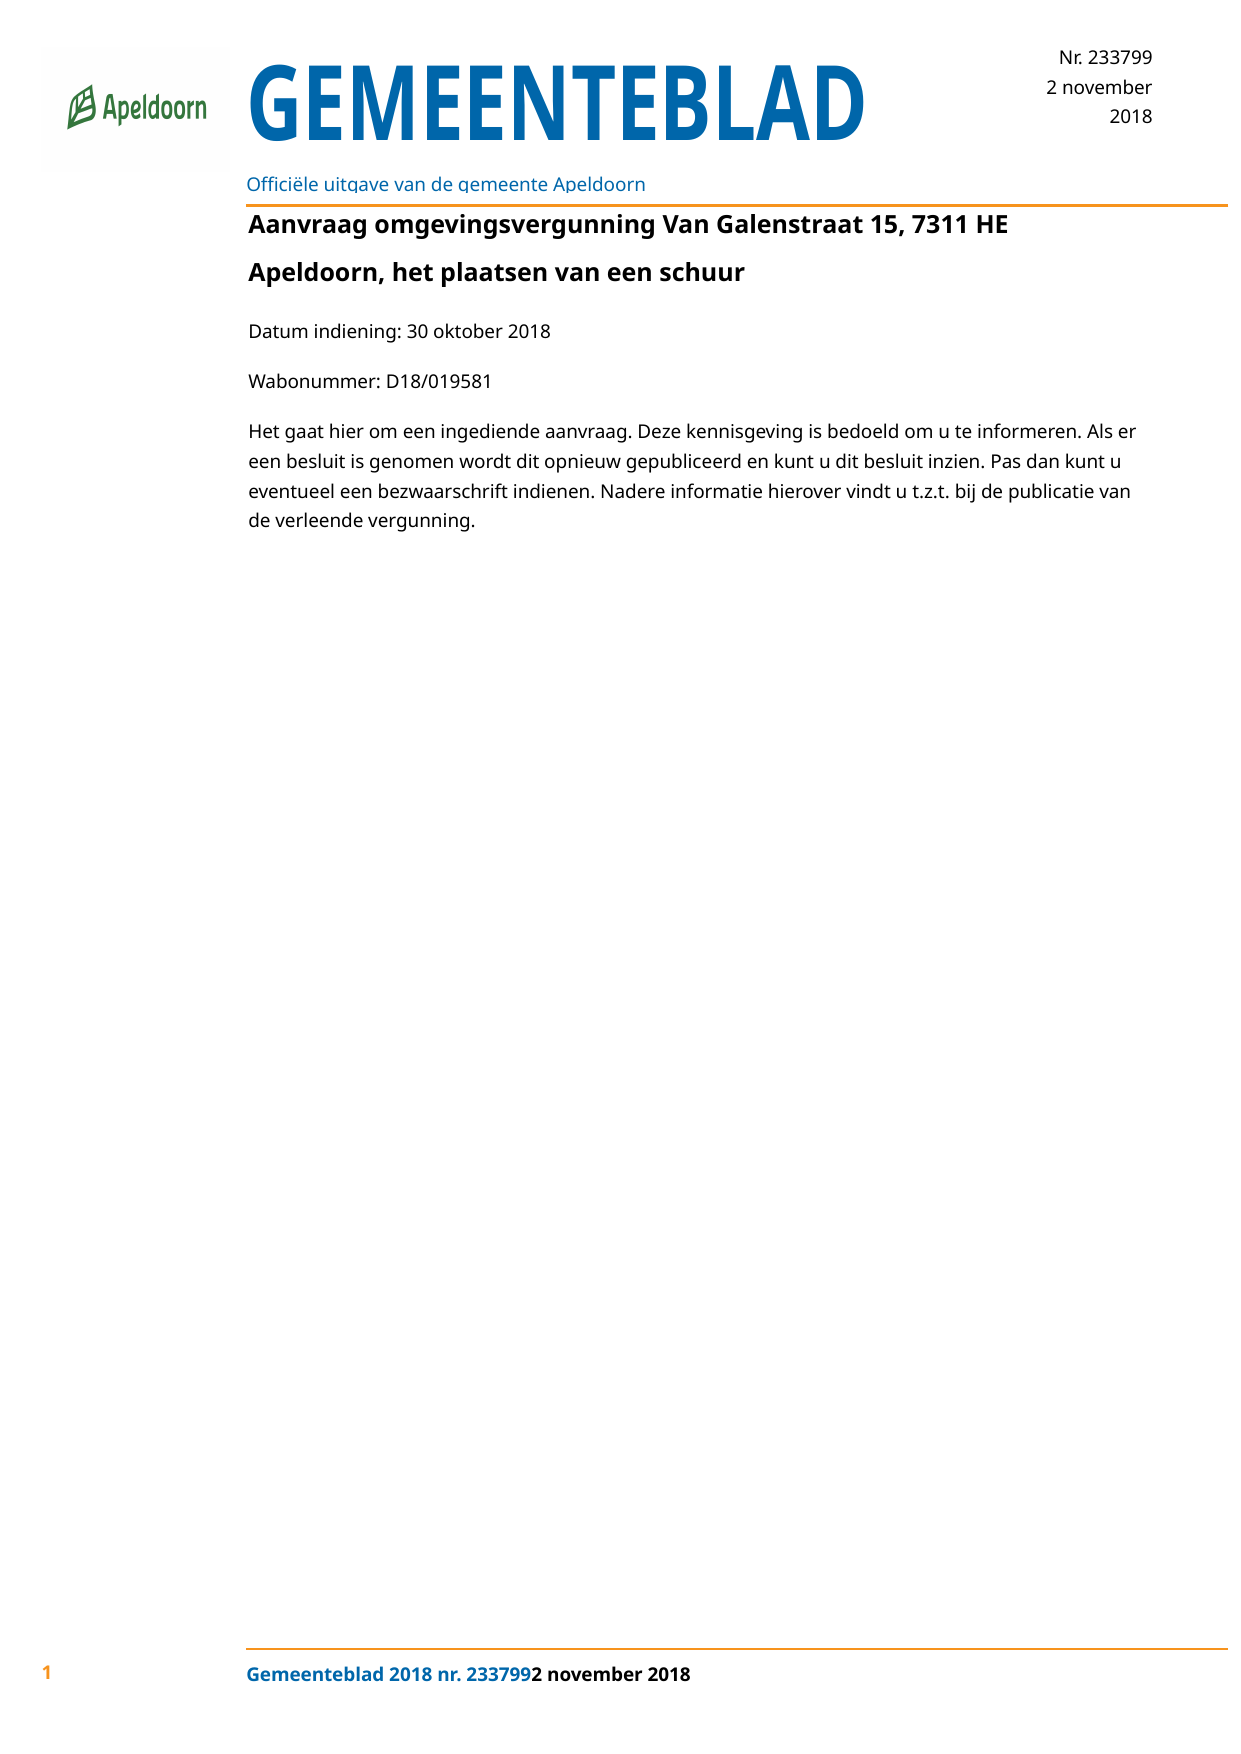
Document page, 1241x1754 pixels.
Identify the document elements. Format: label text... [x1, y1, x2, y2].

text Het gaat hier om een ingediende aanvraag. Deze kennisgeving is bedoeld om u te informeren. Als er een besluit is genomen wordt dit opnieuw gepubliceerd en kunt u dit besluit inzien. Pas dan kunt u eventueel een bezwaarschrift indienen. Nadere informatie hierover vindt u t.z.t. bij de publicatie van de verleende vergunning. [248, 419, 1152, 533]
text Aanvraag omgevingsvergunning Van Galenstraat 15, 7311 HE Apeldoorn, het plaatsen van een schuur [248, 207, 1152, 288]
text Datum indiening: 30 oktober 2018 [248, 318, 1152, 344]
text Wabonummer: D18/019581 [248, 368, 1152, 394]
picture [41, 47, 231, 172]
